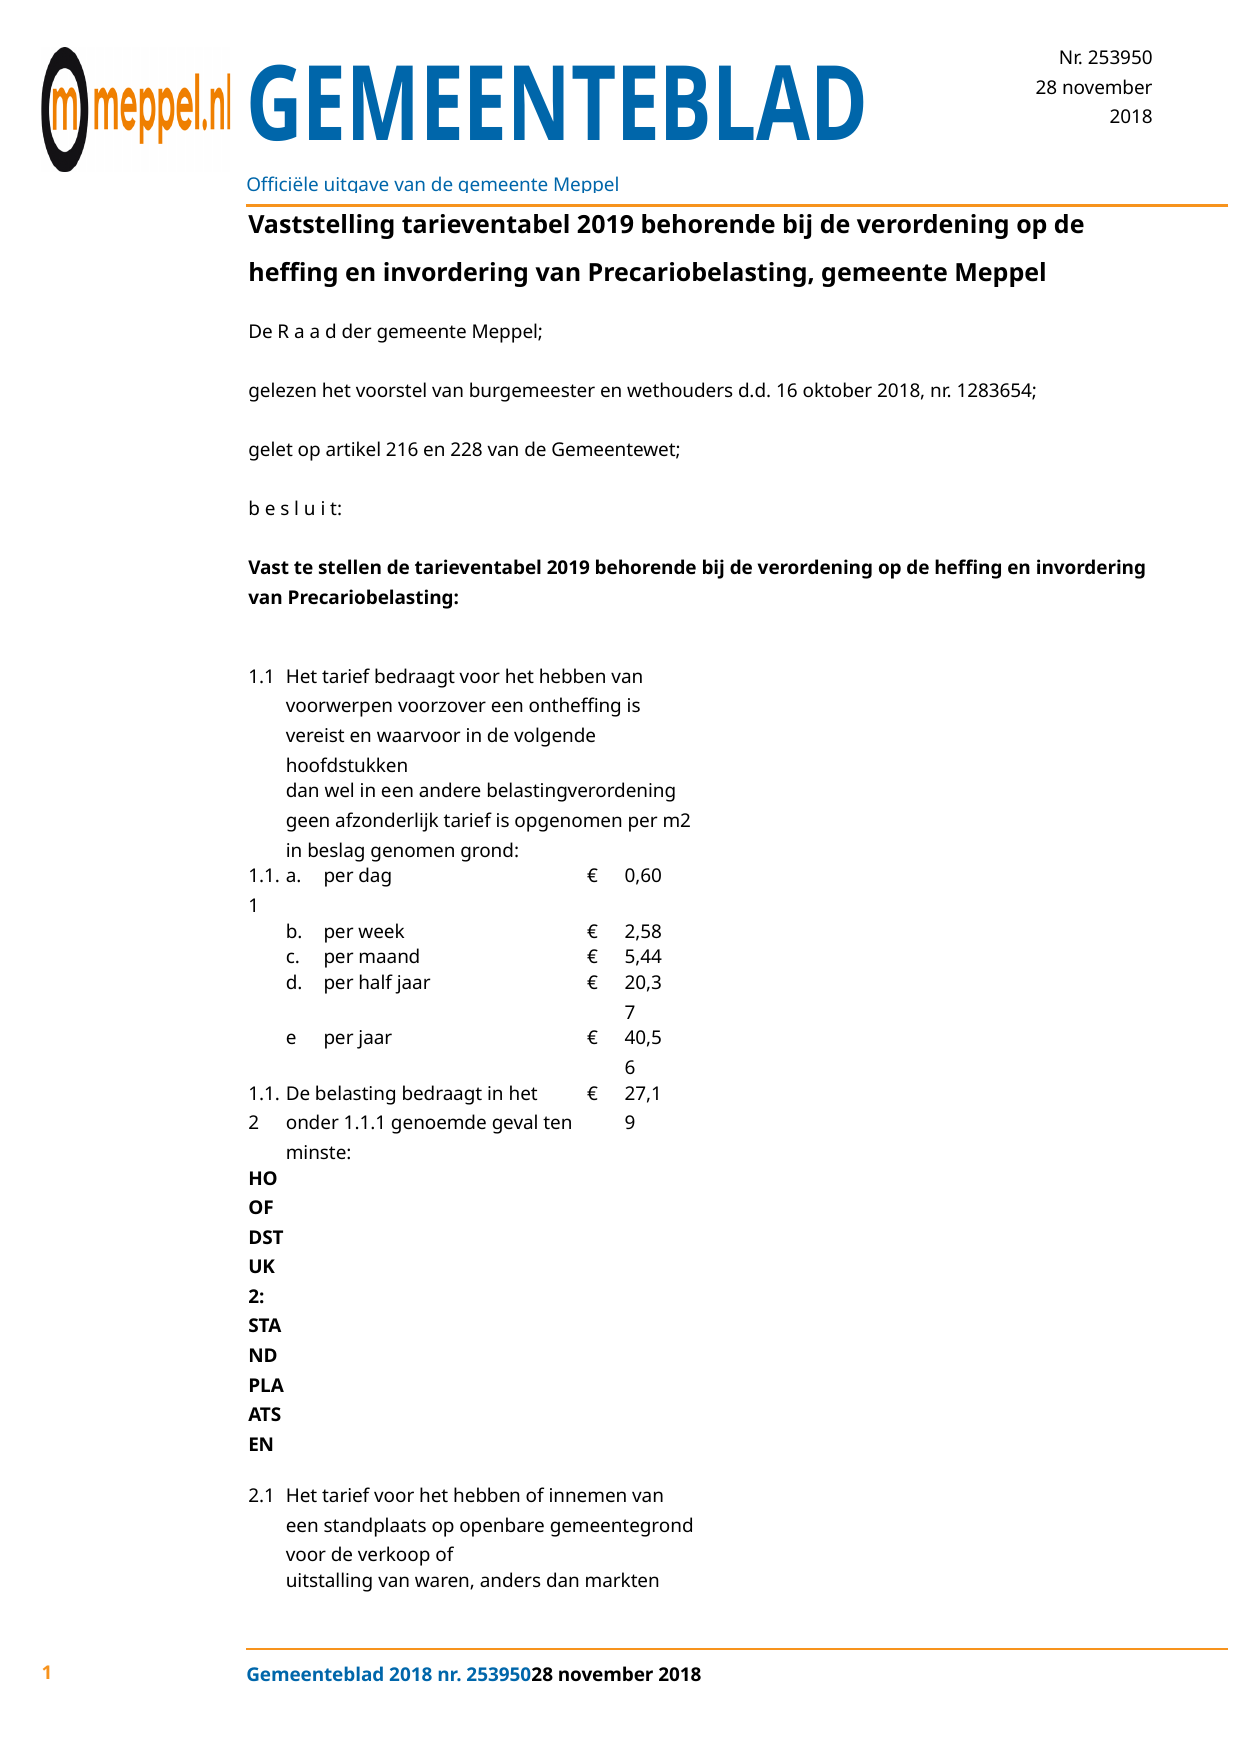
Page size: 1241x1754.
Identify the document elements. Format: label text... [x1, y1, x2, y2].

table_cell 1.1.2 [248, 1080, 286, 1165]
table_cell 20,37 [624, 969, 662, 1024]
table_cell [248, 778, 286, 862]
table_cell [399, 1165, 436, 1457]
table_cell € [587, 1025, 624, 1080]
table_cell [587, 1165, 624, 1457]
table_cell per week [323, 918, 436, 943]
table_cell € [587, 1080, 624, 1165]
text gelet op artikel 216 en 228 van de Gemeentewet; [248, 436, 1152, 462]
table_cell Het tarief voor het hebben of innemen van een standplaats op openbare gemeentegrond voor de verkoop of [286, 1483, 700, 1567]
table_cell [474, 944, 511, 969]
text gelezen het voorstel van burgemeester en wethouders d.d. 16 oktober 2018, nr. 1283654; [248, 377, 1152, 403]
table_cell [511, 918, 549, 943]
table_cell [399, 1457, 436, 1482]
table_cell € [587, 944, 624, 969]
table_cell d. [286, 969, 323, 1024]
text De R a a d der gemeente Meppel; [248, 318, 1152, 344]
table_cell [248, 1457, 286, 1482]
table_cell [624, 1165, 662, 1457]
table_cell [511, 863, 549, 918]
table_cell e [286, 1025, 323, 1080]
table_cell [474, 1165, 511, 1457]
table_cell [436, 918, 474, 943]
table_cell 27,19 [624, 1080, 662, 1165]
table_cell [511, 1457, 549, 1482]
table_cell [662, 1457, 700, 1482]
table_cell [436, 969, 474, 1024]
table_cell dan wel in een andere belastingverordening geen afzonderlijk tarief is opgenomen per m2 in beslag genomen grond: [286, 778, 700, 862]
table_cell [361, 1457, 398, 1482]
table_cell [549, 1165, 587, 1457]
text Vaststelling tarieventabel 2019 behorende bij de verordening op de heffing en invordering van Precariobelasting, gemeente Meppel [248, 207, 1152, 288]
table_cell [662, 863, 700, 918]
table_cell [323, 1165, 361, 1457]
table_header Het tarief bedraagt voor het hebben van voorwerpen voorzover een ontheffing is vereist en waarvoor in de volgende hoofdstukken [286, 663, 700, 778]
table_cell € [587, 969, 624, 1024]
table_cell 0,60 [624, 863, 662, 918]
table_cell [624, 1457, 662, 1482]
table_cell [248, 1025, 286, 1080]
table_cell per dag [323, 863, 436, 918]
table_cell [549, 969, 587, 1024]
table_cell [248, 1568, 286, 1593]
table_cell [436, 944, 474, 969]
table_cell per maand [323, 944, 436, 969]
table_cell [549, 944, 587, 969]
table_cell 5,44 [624, 944, 662, 969]
table_cell [361, 1165, 398, 1457]
table_cell [662, 1025, 700, 1080]
table_cell [248, 944, 286, 969]
table_cell [662, 1080, 700, 1165]
table_cell c. [286, 944, 323, 969]
table_cell 40,56 [624, 1025, 662, 1080]
text Vast te stellen de tarieventabel 2019 behorende bij de verordening op de heffing en invordering van Precariobelasting: [248, 554, 1152, 610]
table_cell a. [286, 863, 323, 918]
table_cell [436, 1457, 474, 1482]
table_cell [511, 1165, 549, 1457]
table_cell [474, 1025, 511, 1080]
table_cell 2.1 [248, 1483, 286, 1567]
table_cell b. [286, 918, 323, 943]
table_cell [474, 1457, 511, 1482]
table_cell De belasting bedraagt in het onder 1.1.1 genoemde geval ten minste: [286, 1080, 587, 1165]
table_cell [662, 969, 700, 1024]
table_cell [248, 918, 286, 943]
table_cell [436, 1165, 474, 1457]
table_cell [511, 1025, 549, 1080]
table_cell [549, 1025, 587, 1080]
picture [41, 47, 231, 172]
table_cell [662, 918, 700, 943]
table_cell [323, 1457, 361, 1482]
table_cell per jaar [323, 1025, 436, 1080]
table_cell [436, 863, 474, 918]
table_cell uitstalling van waren, anders dan markten [286, 1568, 700, 1593]
table_cell 2,58 [624, 918, 662, 943]
table_cell 1.1.1 [248, 863, 286, 918]
table_cell per half jaar [323, 969, 436, 1024]
table_cell [474, 969, 511, 1024]
table_cell [549, 918, 587, 943]
text b e s l u i t: [248, 495, 1152, 521]
table_cell [662, 944, 700, 969]
table_cell [286, 1457, 323, 1482]
table_cell [286, 1165, 323, 1457]
table_cell [248, 969, 286, 1024]
table_cell HOOFDSTUK 2: STANDPLAATSEN [248, 1165, 286, 1457]
table_cell [474, 918, 511, 943]
table_cell [549, 863, 587, 918]
table_cell [511, 969, 549, 1024]
table_cell [587, 1457, 624, 1482]
table_cell € [587, 863, 624, 918]
table_cell [511, 944, 549, 969]
table_cell [474, 863, 511, 918]
table_cell [549, 1457, 587, 1482]
table_header 1.1 [248, 663, 286, 778]
table_cell [436, 1025, 474, 1080]
table_cell € [587, 918, 624, 943]
